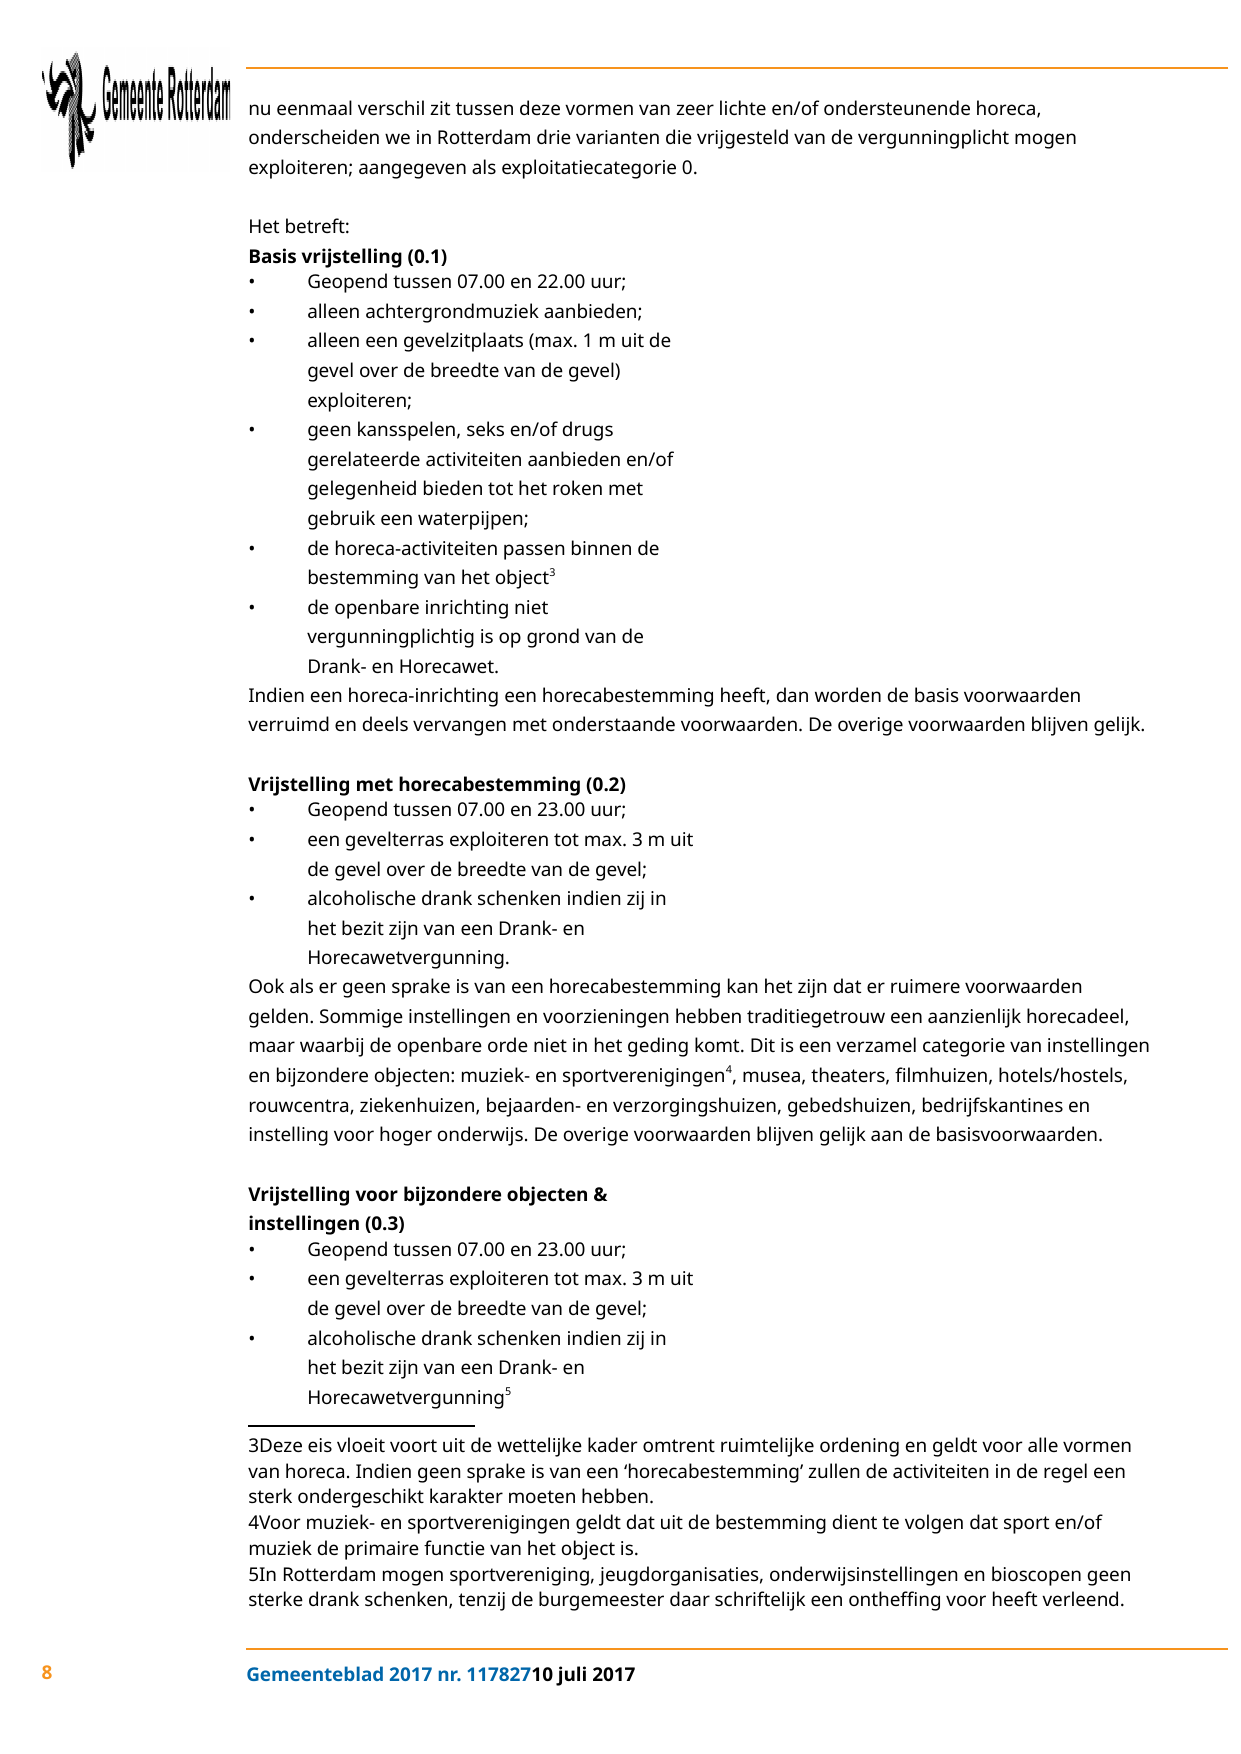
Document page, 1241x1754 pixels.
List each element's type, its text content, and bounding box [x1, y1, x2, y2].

text Indien een horeca-inrichting een horecabestemming heeft, dan worden de basis voorwaarden verruimd en deels vervangen met onderstaande voorwaarden. De overige voorwaarden blijven gelijk. [248, 682, 1152, 737]
table_cell Geopend tussen 07.00 en 23.00 uur; een gevelterras exploiteren tot max. 3 m uit de gevel over de breedte van de gevel; alcoholische drank schenken indien zij in het bezit zijn van een Drank- en Horecawetvergunning [248, 1236, 700, 1410]
table_header Vrijstelling voor bijzondere objecten & instellingen (0.3) [248, 1181, 700, 1236]
table_cell Geopend tussen 07.00 en 23.00 uur; een gevelterras exploiteren tot max. 3 m uit de gevel over de breedte van de gevel; alcoholische drank schenken indien zij in het bezit zijn van een Drank- en Horecawetvergunning. [248, 797, 700, 970]
text Voor muziek- en sportverenigingen geldt dat uit de bestemming dient te volgen dat sport en/of muziek de primaire functie van het object is. [248, 1509, 1152, 1561]
text nu eenmaal verschil zit tussen deze vormen van zeer lichte en/of ondersteunende horeca, onderscheiden we in Rotterdam drie varianten die vrijgesteld van de vergunningplicht mogen exploiteren; aangegeven als exploitatiecategorie 0. [248, 95, 1152, 180]
text Het betreft: [248, 213, 1152, 239]
table_cell Geopend tussen 07.00 en 22.00 uur; alleen achtergrondmuziek aanbieden; alleen een gevelzitplaats (max. 1 m uit de gevel over de breedte van de gevel) exploiteren; geen kansspelen, seks en/of drugs gerelateerde activiteiten aanbieden en/of gelegenheid bieden tot het roken met gebruik een waterpijpen; de horeca-activiteiten passen binnen de bestemming van het object de openbare inrichting niet vergunningplichtig is op grond van de Drank- en Horecawet. [248, 269, 700, 679]
text Ook als er geen sprake is van een horecabestemming kan het zijn dat er ruimere voorwaarden gelden. Sommige instellingen en voorzieningen hebben traditiegetrouw een aanzienlijk horecadeel, maar waarbij de openbare orde niet in het geding komt. Dit is een verzamel categorie van instellingen en bijzondere objecten: muziek- en sportverenigingen, musea, theaters, filmhuizen, hotels/hostels, rouwcentra, ziekenhuizen, bejaarden- en verzorgingshuizen, gebedshuizen, bedrijfskantines en instelling voor hoger onderwijs. De overige voorwaarden blijven gelijk aan de basisvoorwaarden. [248, 973, 1152, 1147]
table_header Basis vrijstelling (0.1) [248, 243, 700, 268]
table_header Vrijstelling met horecabestemming (0.2) [248, 771, 700, 797]
picture [41, 47, 231, 172]
